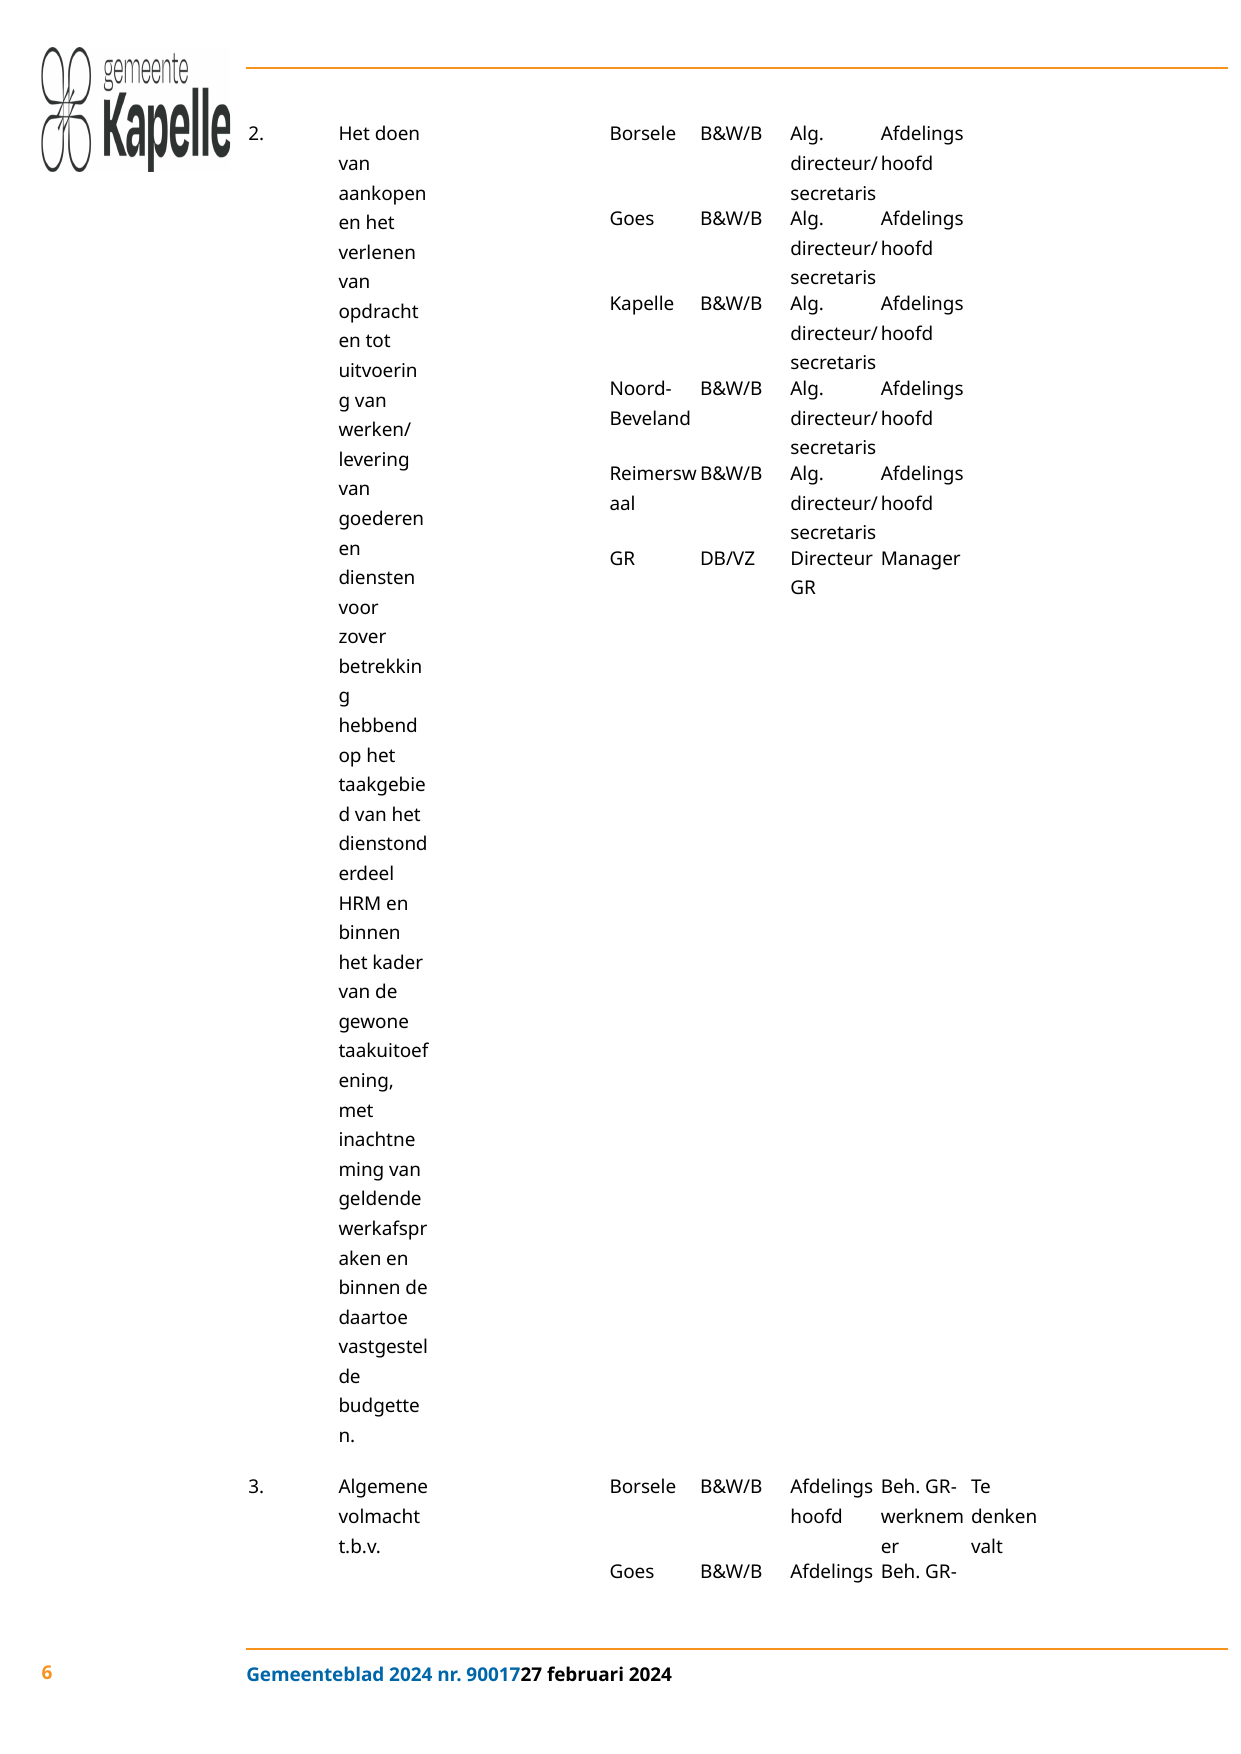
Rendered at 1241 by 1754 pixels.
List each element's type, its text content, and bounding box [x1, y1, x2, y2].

table_cell Borsele [609, 121, 700, 205]
table_cell Afdelingshoofd [881, 121, 971, 205]
table_cell [429, 121, 519, 1448]
table_cell Kapelle [609, 290, 700, 375]
table_cell B&W/B [700, 375, 790, 460]
table_cell Manager [881, 545, 971, 1448]
table_cell Alg. directeur/secretaris [790, 205, 881, 290]
table_cell [971, 1448, 1061, 1474]
table_cell [429, 1474, 519, 1584]
table_cell Beh. GR-werknemer [881, 1474, 971, 1558]
table_cell [248, 1448, 338, 1474]
table_cell Afdelingshoofd [881, 460, 971, 545]
table_cell Alg. directeur/secretaris [790, 121, 881, 205]
table_cell [700, 1448, 790, 1474]
table_cell 2. [248, 121, 338, 1448]
table_cell [519, 1448, 609, 1474]
table_cell Afdelingshoofd [881, 375, 971, 460]
table_cell Beh. GR- [881, 1559, 971, 1584]
table_cell Afdelingshoofd [881, 290, 971, 375]
table_cell [429, 1448, 519, 1474]
table_cell [790, 1448, 881, 1474]
table_cell [519, 121, 609, 1448]
table_cell [790, 95, 881, 121]
table_cell [429, 95, 519, 121]
table_cell Goes [609, 1559, 700, 1584]
table_cell B&W/B [700, 1474, 790, 1558]
table_cell Alg. directeur/secretaris [790, 460, 881, 545]
table_cell [248, 95, 338, 121]
table_cell Noord-Beveland [609, 375, 700, 460]
table_cell B&W/B [700, 1559, 790, 1584]
table_cell Borsele [609, 1474, 700, 1558]
picture [41, 47, 231, 172]
table_cell [881, 1448, 971, 1474]
table_cell Algemene volmacht t.b.v. [338, 1474, 429, 1584]
table_cell [700, 95, 790, 121]
table_cell B&W/B [700, 290, 790, 375]
table_cell [519, 95, 609, 121]
table_cell [609, 1448, 700, 1474]
table_cell Afdelingshoofd [790, 1474, 881, 1558]
table_cell [338, 1448, 429, 1474]
table_cell [971, 95, 1061, 121]
table_cell [338, 95, 429, 121]
table_cell Te denken valt [971, 1474, 1061, 1584]
table_cell Het doen van aankopen en het verlenen van opdrachten tot uitvoering van werken/ levering van goederen en diensten voor zover betrekking hebbend op het taakgebied van het dienstonderdeel HRM en binnen het kader van de gewone taakuitoefening, met inachtneming van geldende werkafspraken en binnen de daartoe vastgestelde budgetten. [338, 121, 429, 1448]
table_cell [971, 121, 1061, 1448]
table_cell Afdelings [790, 1559, 881, 1584]
table_cell Goes [609, 205, 700, 290]
table_cell [519, 1474, 609, 1584]
table_cell [881, 95, 971, 121]
table_cell Alg. directeur/secretaris [790, 375, 881, 460]
table_cell 3. [248, 1474, 338, 1584]
table_cell GR [609, 545, 700, 1448]
table_cell Afdelingshoofd [881, 205, 971, 290]
table_cell [609, 95, 700, 121]
table_cell Reimerswaal [609, 460, 700, 545]
table_cell B&W/B [700, 205, 790, 290]
table_cell B&W/B [700, 460, 790, 545]
table_cell DB/VZ [700, 545, 790, 1448]
table_cell Directeur GR [790, 545, 881, 1448]
table_cell Alg. directeur/secretaris [790, 290, 881, 375]
table_cell B&W/B [700, 121, 790, 205]
